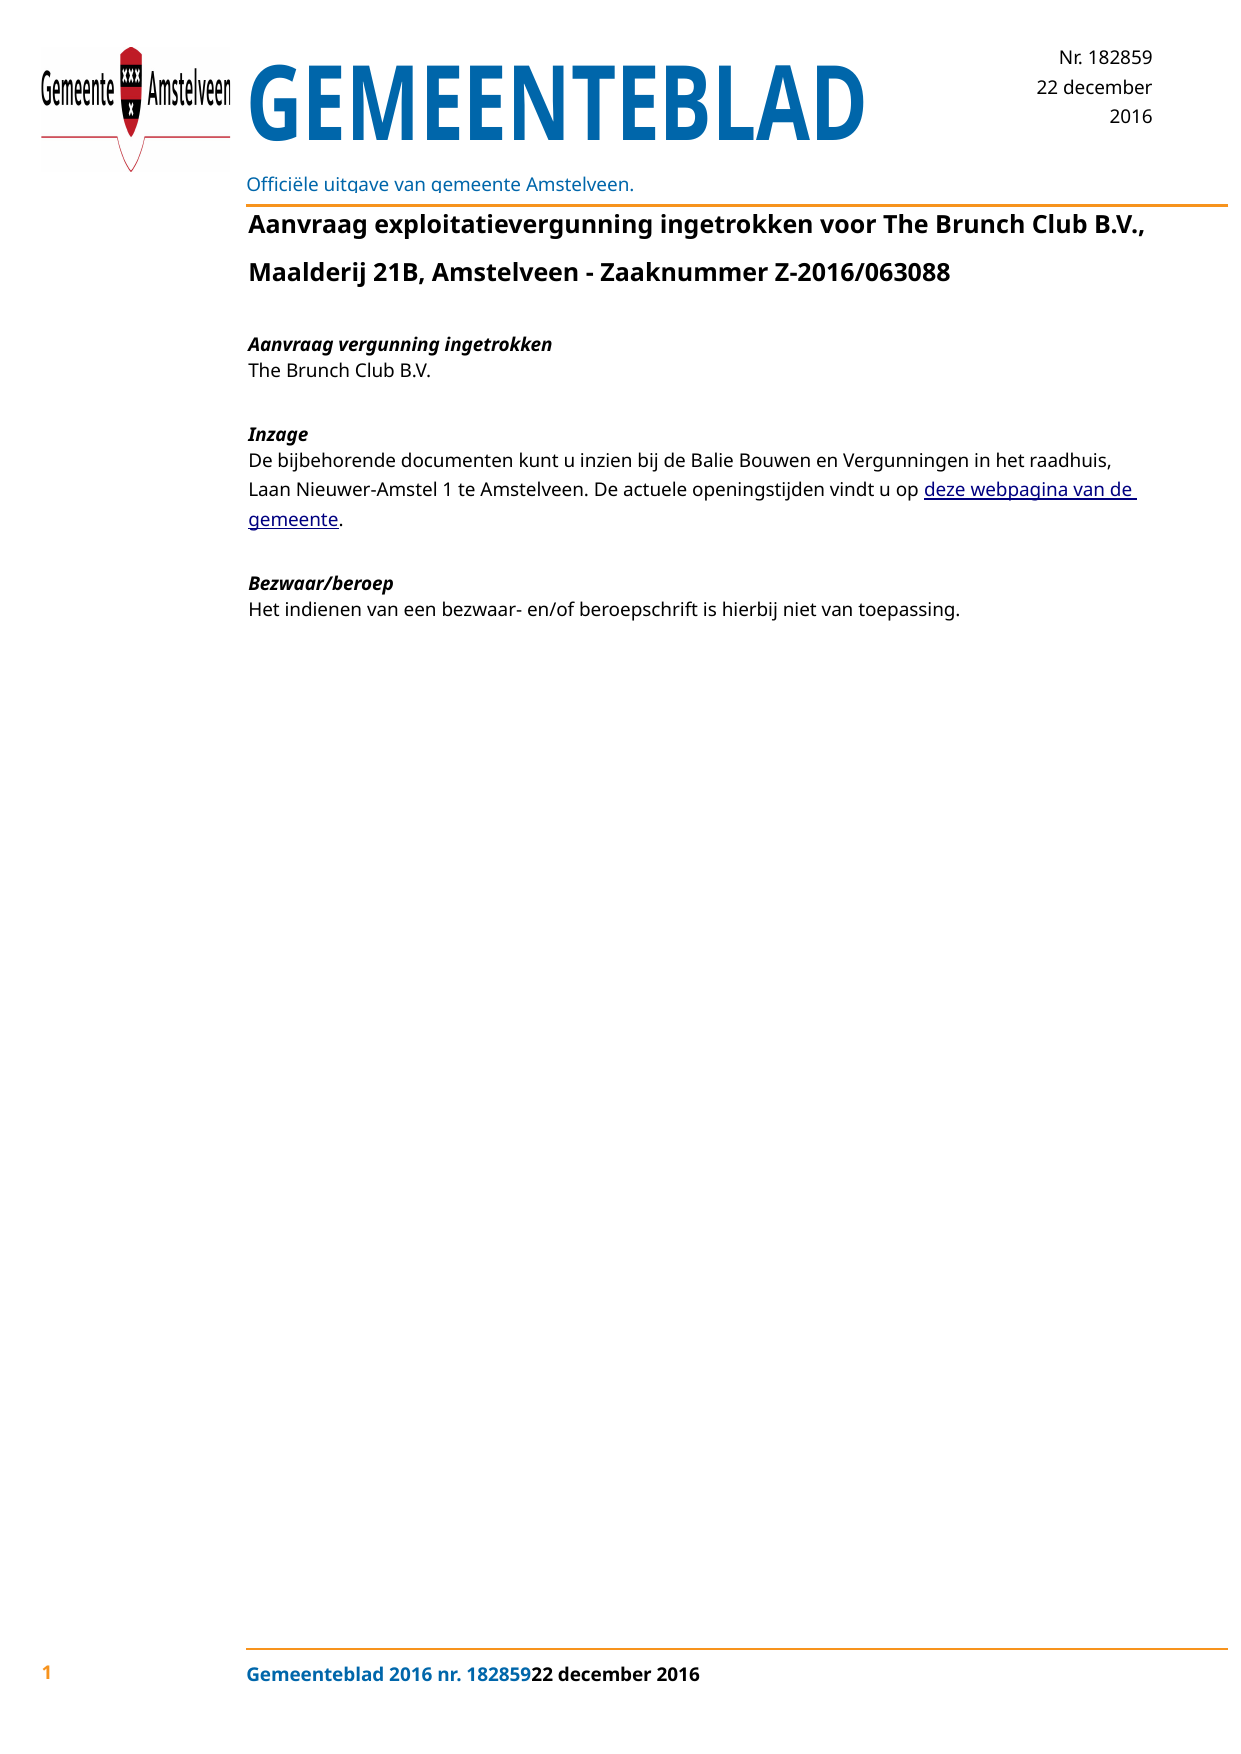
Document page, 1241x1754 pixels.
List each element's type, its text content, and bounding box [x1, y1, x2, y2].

text The Brunch Club B.V. [248, 357, 1152, 383]
picture [41, 47, 231, 172]
text Inzage [248, 421, 1152, 447]
text Aanvraag exploitatievergunning ingetrokken voor The Brunch Club B.V., Maalderij 21B, Amstelveen - Zaaknummer Z-2016/063088 [248, 207, 1152, 288]
text Het indienen van een bezwaar- en/of beroepschrift is hierbij niet van toepassing. [248, 596, 1152, 621]
text Bezwaar/beroep [248, 570, 1152, 596]
text De bijbehorende documenten kunt u inzien bij de Balie Bouwen en Vergunningen in het raadhuis, Laan Nieuwer-Amstel 1 te Amstelveen. De actuele openingstijden vindt u op deze webpagina van de gemeente. [248, 447, 1152, 532]
text Aanvraag vergunning ingetrokken [248, 331, 1152, 357]
